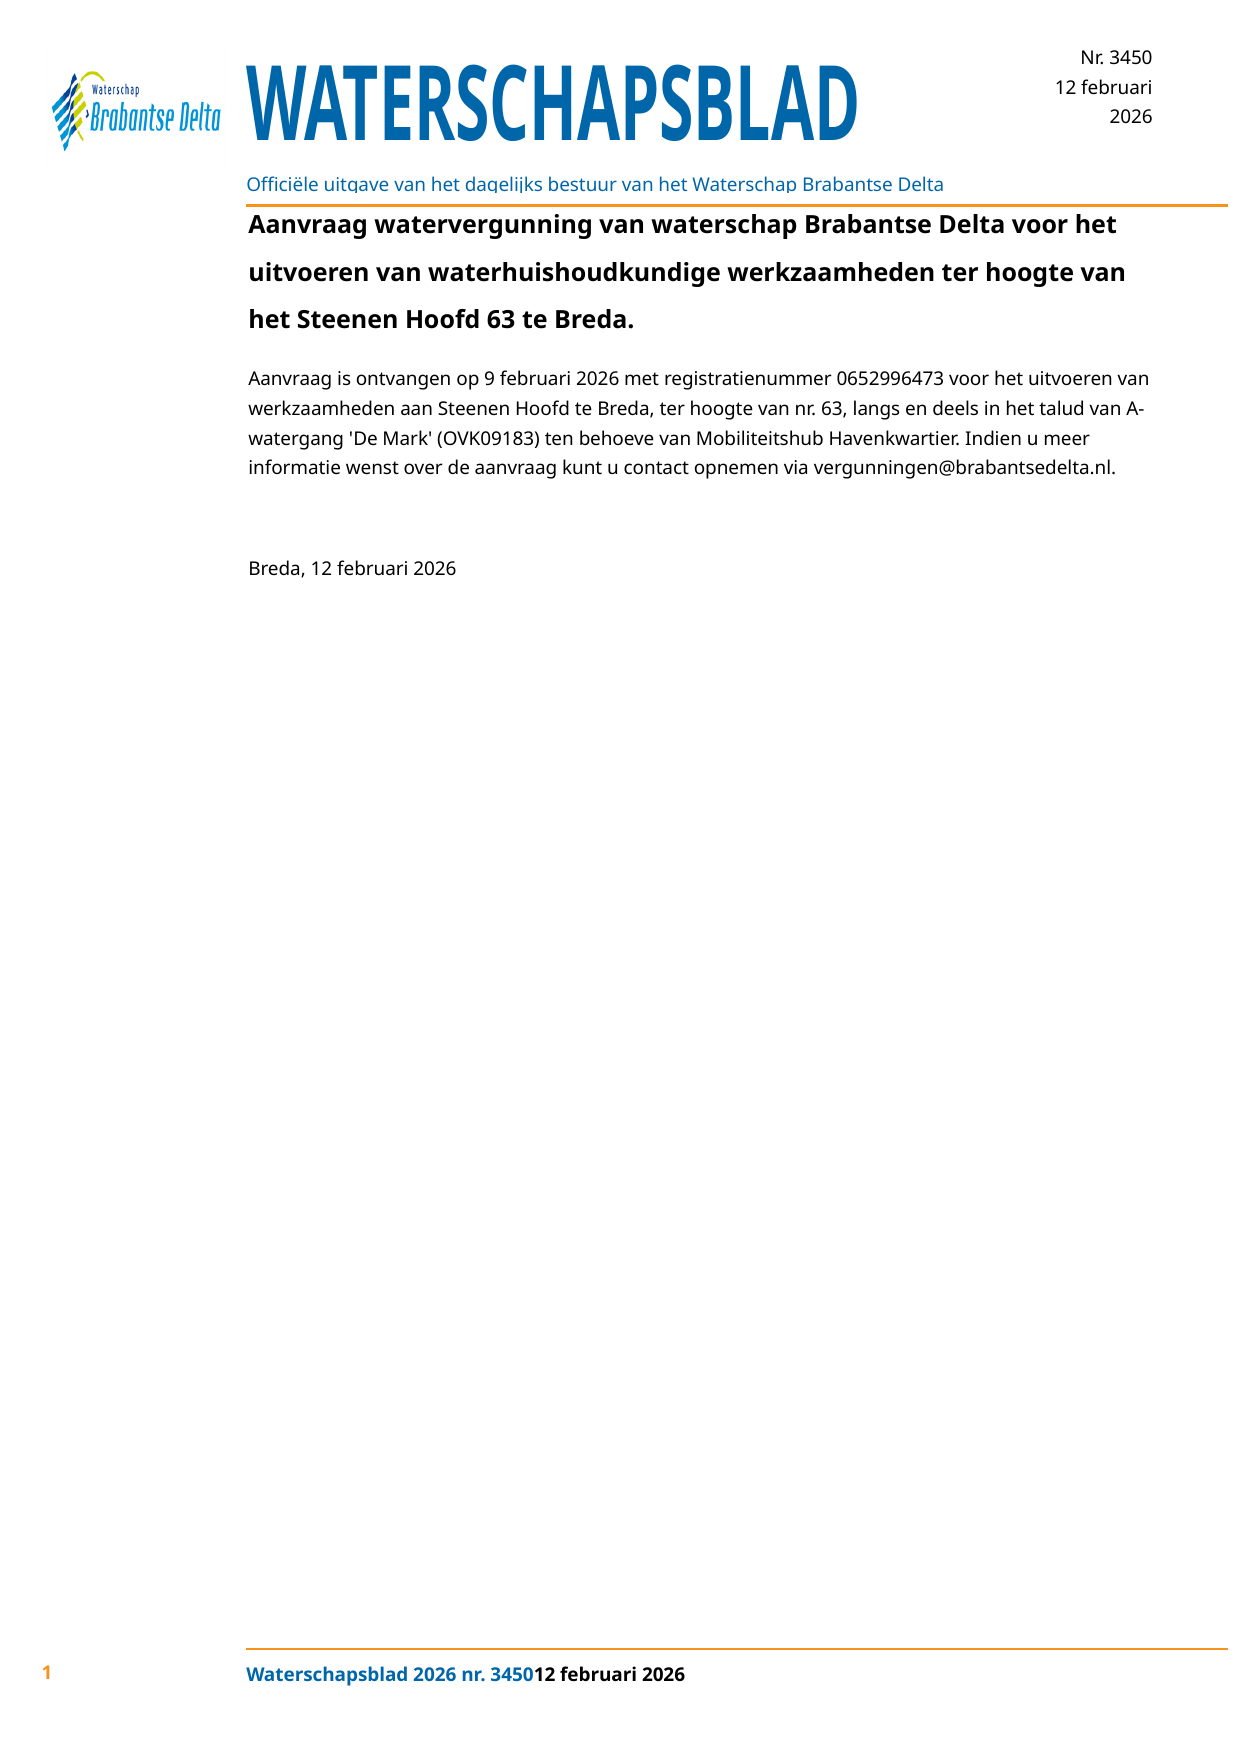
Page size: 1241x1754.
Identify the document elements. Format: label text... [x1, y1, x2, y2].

picture [41, 47, 231, 172]
text Breda, 12 februari 2026 [248, 555, 1152, 581]
text Aanvraag watervergunning van waterschap Brabantse Delta voor het uitvoeren van waterhuishoudkundige werkzaamheden ter hoogte van het Steenen Hoofd 63 te Breda. [248, 207, 1152, 336]
text Aanvraag is ontvangen op 9 februari 2026 met registratienummer 0652996473 voor het uitvoeren van werkzaamheden aan Steenen Hoofd te Breda, ter hoogte van nr. 63, langs en deels in het talud van A-watergang 'De Mark' (OVK09183) ten behoeve van Mobiliteitshub Havenkwartier. Indien u meer informatie wenst over de aanvraag kunt u contact opnemen via vergunningen@brabantsedelta.nl. [248, 366, 1152, 480]
